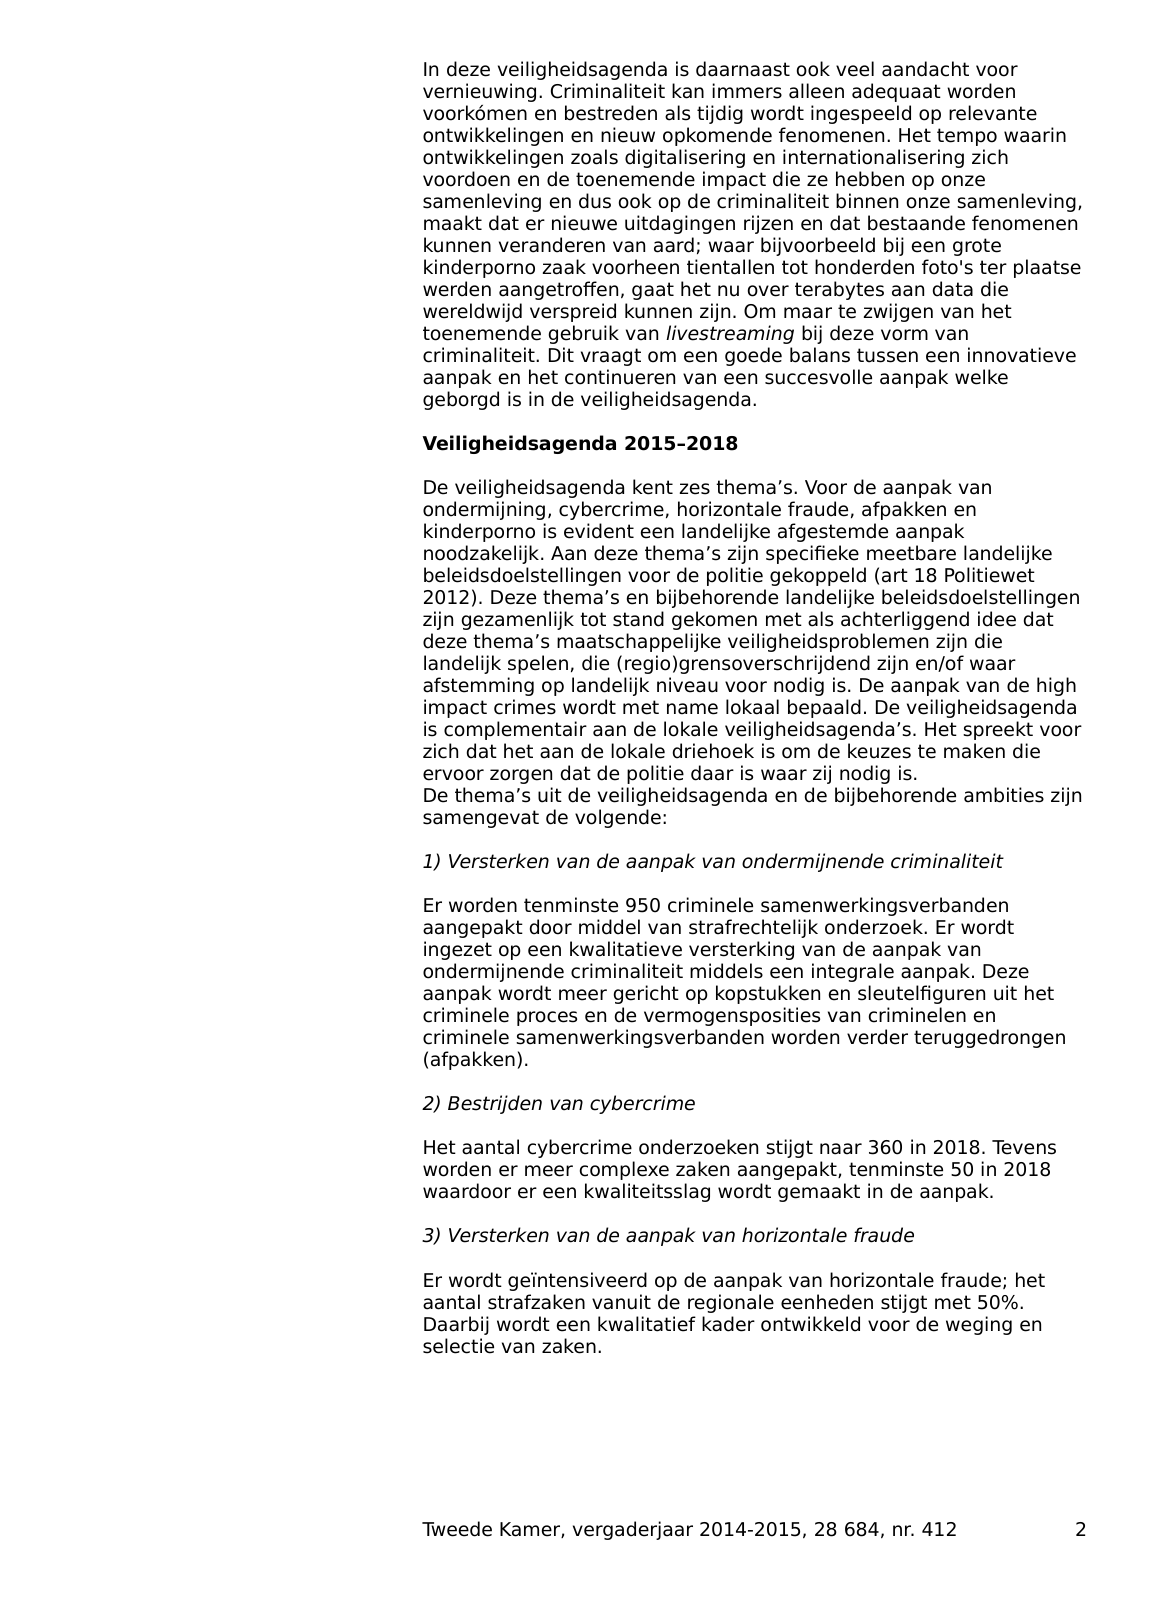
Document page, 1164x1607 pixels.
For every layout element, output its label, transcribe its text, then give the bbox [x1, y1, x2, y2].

subtitle 3) Versterken van de aanpak van horizontale fraude [422, 1225, 1087, 1247]
text Er worden tenminste 950 criminele samenwerkingsverbanden aangepakt door middel van strafrechtelijk onderzoek. Er wordt ingezet op een kwalitatieve versterking van de aanpak van ondermijnende criminaliteit middels een integrale aanpak. Deze aanpak wordt meer gericht op kopstukken en sleutelfiguren uit het criminele proces en de vermogensposities van criminelen en criminele samenwerkingsverbanden worden verder teruggedrongen (afpakken). [422, 895, 1087, 1071]
subtitle Veiligheidsagenda 2015–2018 [422, 433, 1087, 455]
subtitle 1) Versterken van de aanpak van ondermijnende criminaliteit [422, 851, 1087, 873]
text De veiligheidsagenda kent zes thema’s. Voor de aanpak van ondermijning, cybercrime, horizontale fraude, afpakken en kinderporno is evident een landelijke afgestemde aanpak noodzakelijk. Aan deze thema’s zijn specifieke meetbare landelijke beleidsdoelstellingen voor de politie gekoppeld (art 18 Politiewet 2012). Deze thema’s en bijbehorende landelijke beleidsdoelstellingen zijn gezamenlijk tot stand gekomen met als achterliggend idee dat deze thema’s maatschappelijke veiligheidsproblemen zijn die landelijk spelen, die (regio)grensoverschrijdend zijn en/of waar afstemming op landelijk niveau voor nodig is. De aanpak van de high impact crimes wordt met name lokaal bepaald. De veiligheidsagenda is complementair aan de lokale veiligheidsagenda’s. Het spreekt voor zich dat het aan de lokale driehoek is om de keuzes te maken die ervoor zorgen dat de politie daar is waar zij nodig is. [422, 477, 1087, 785]
text In deze veiligheidsagenda is daarnaast ook veel aandacht voor vernieuwing. Criminaliteit kan immers alleen adequaat worden voorkómen en bestreden als tijdig wordt ingespeeld op relevante ontwikkelingen en nieuw opkomende fenomenen. Het tempo waarin ontwikkelingen zoals digitalisering en internationalisering zich voordoen en de toenemende impact die ze hebben op onze samenleving en dus ook op de criminaliteit binnen onze samenleving, maakt dat er nieuwe uitdagingen rijzen en dat bestaande fenomenen kunnen veranderen van aard; waar bijvoorbeeld bij een grote kinderporno zaak voorheen tientallen tot honderden foto's ter plaatse werden aangetroffen, gaat het nu over terabytes aan data die wereldwijd verspreid kunnen zijn. Om maar te zwijgen van het toenemende gebruik van livestreaming bij deze vorm van criminaliteit. Dit vraagt om een goede balans tussen een innovatieve aanpak en het continueren van een succesvolle aanpak welke geborgd is in de veiligheidsagenda. [422, 59, 1087, 411]
subtitle 2) Bestrijden van cybercrime [422, 1093, 1087, 1115]
text Er wordt geïntensiveerd op de aanpak van horizontale fraude; het aantal strafzaken vanuit de regionale eenheden stijgt met 50%. Daarbij wordt een kwalitatief kader ontwikkeld voor de weging en selectie van zaken. [422, 1269, 1087, 1357]
text De thema’s uit de veiligheidsagenda en de bijbehorende ambities zijn samengevat de volgende: [422, 785, 1087, 829]
text Het aantal cybercrime onderzoeken stijgt naar 360 in 2018. Tevens worden er meer complexe zaken aangepakt, tenminste 50 in 2018 waardoor er een kwaliteitsslag wordt gemaakt in de aanpak. [422, 1137, 1087, 1203]
